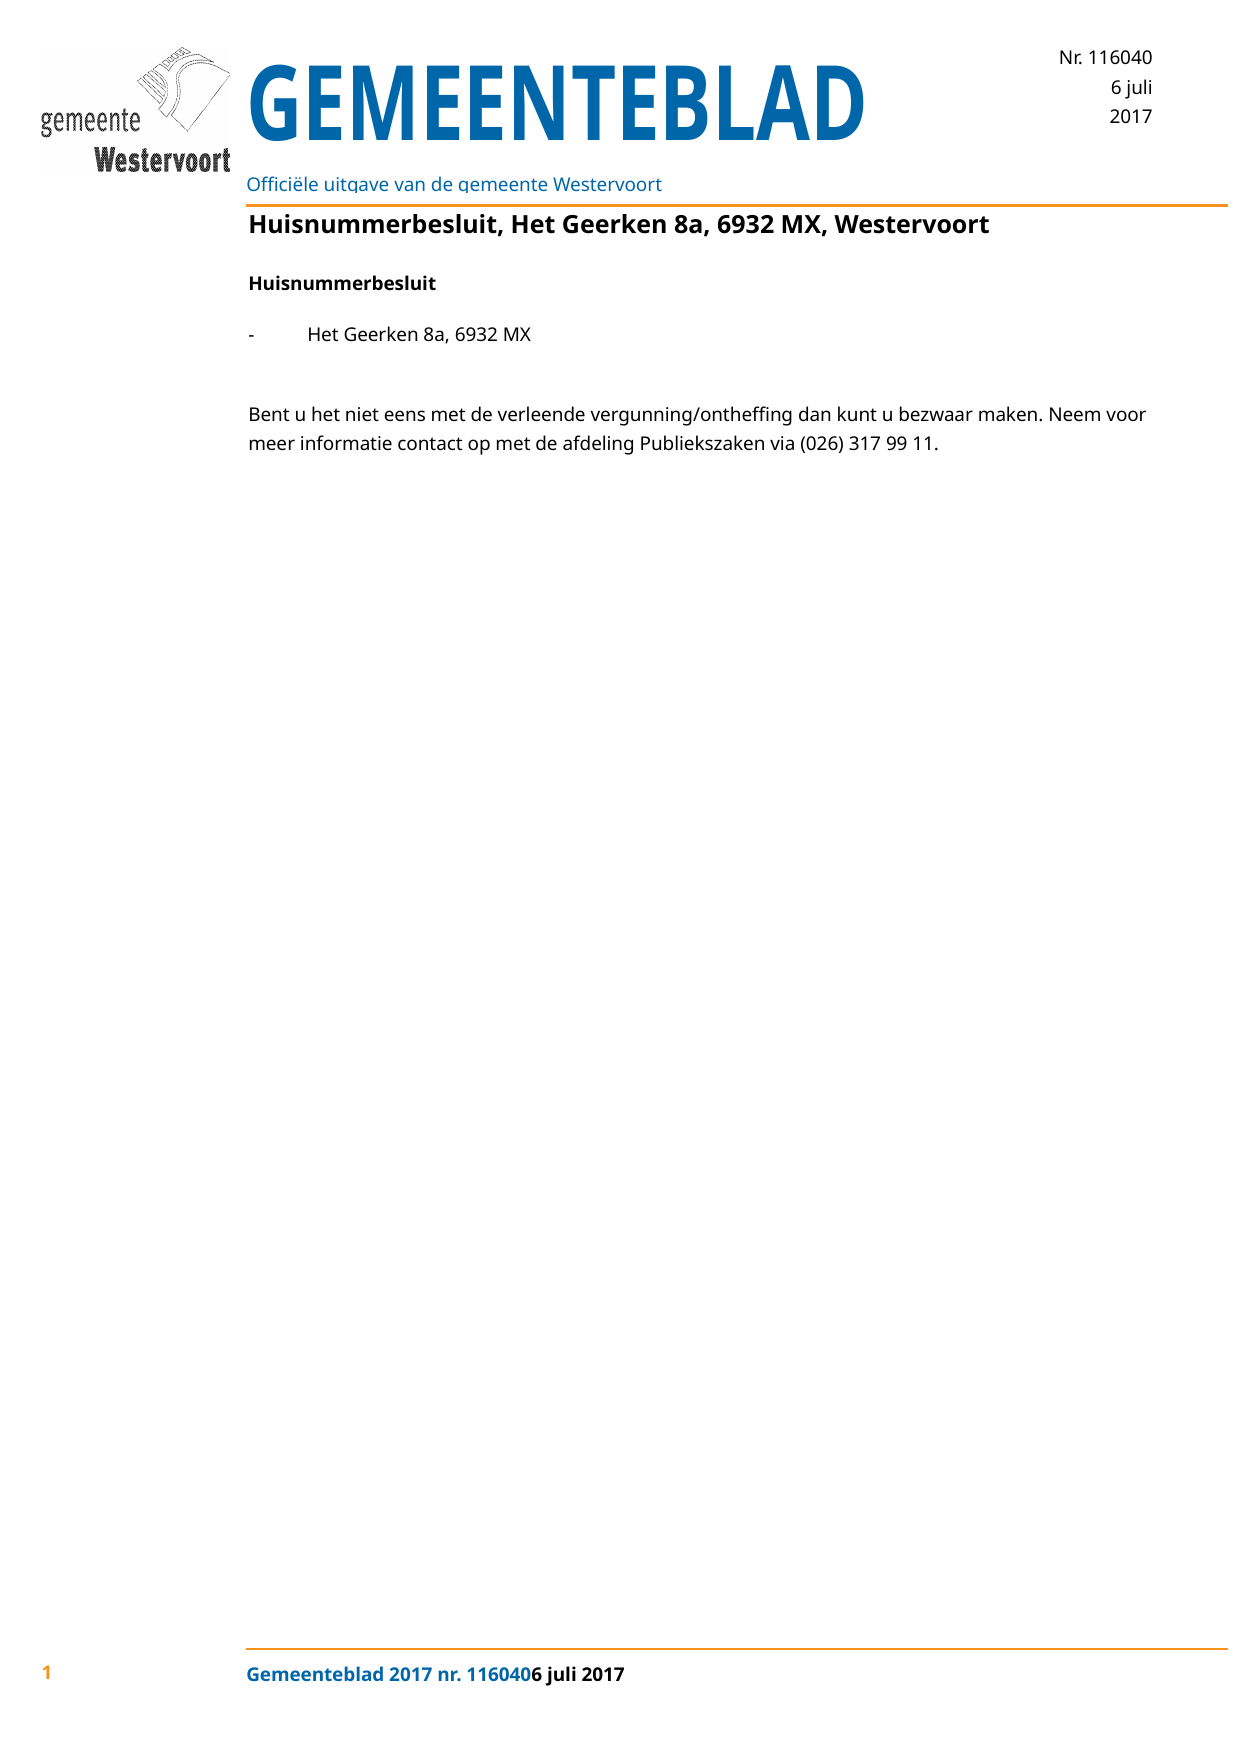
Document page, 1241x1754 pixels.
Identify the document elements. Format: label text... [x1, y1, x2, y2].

text Huisnummerbesluit, Het Geerken 8a, 6932 MX, Westervoort [248, 207, 1152, 241]
list Het Geerken 8a, 6932 MX [248, 321, 1152, 346]
text Bent u het niet eens met de verleende vergunning/ontheffing dan kunt u bezwaar maken. Neem voor meer informatie contact op met de afdeling Publiekszaken via (026) 317 99 11. [248, 401, 1152, 456]
picture [41, 47, 231, 172]
text Huisnummerbesluit [248, 270, 1152, 296]
